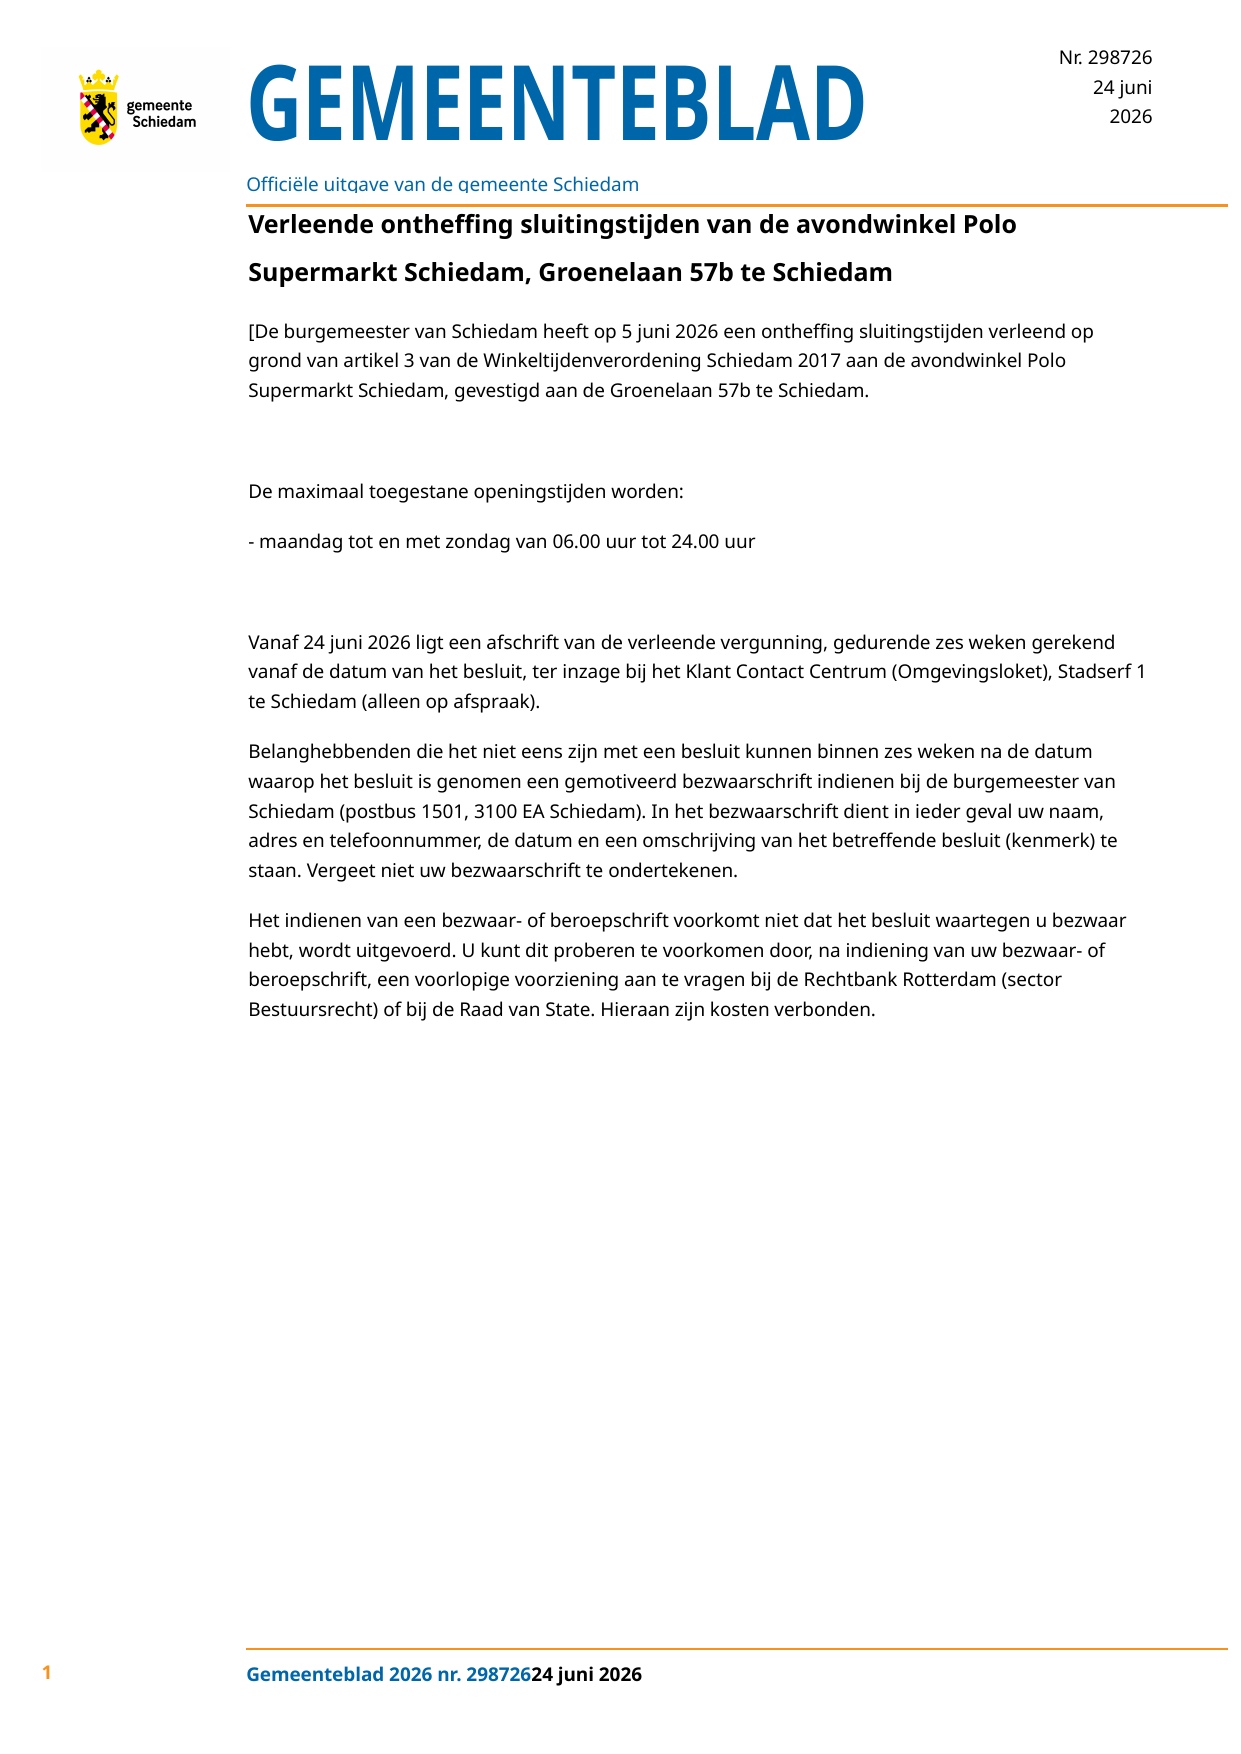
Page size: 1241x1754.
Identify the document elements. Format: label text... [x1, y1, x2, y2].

text Het indienen van een bezwaar- of beroepschrift voorkomt niet dat het besluit waartegen u bezwaar hebt, wordt uitgevoerd. U kunt dit proberen te voorkomen door, na indiening van uw bezwaar- of beroepschrift, een voorlopige voorziening aan te vragen bij de Rechtbank Rotterdam (sector Bestuursrecht) of bij de Raad van State. Hieraan zijn kosten verbonden. [248, 907, 1152, 1022]
text - maandag tot en met zondag van 06.00 uur tot 24.00 uur [248, 528, 1152, 554]
text De maximaal toegestane openingstijden worden: [248, 478, 1152, 504]
text Vanaf 24 juni 2026 ligt een afschrift van de verleende vergunning, gedurende zes weken gerekend vanaf de datum van het besluit, ter inzage bij het Klant Contact Centrum (Omgevingsloket), Stadserf 1 te Schiedam (alleen op afspraak). [248, 629, 1152, 714]
text [De burgemeester van Schiedam heeft op 5 juni 2026 een ontheffing sluitingstijden verleend op grond van artikel 3 van de Winkeltijdenverordening Schiedam 2017 aan de avondwinkel Polo Supermarkt Schiedam, gevestigd aan de Groenelaan 57b te Schiedam. [248, 318, 1152, 403]
text Belanghebbenden die het niet eens zijn met een besluit kunnen binnen zes weken na de datum waarop het besluit is genomen een gemotiveerd bezwaarschrift indienen bij de burgemeester van Schiedam (postbus 1501, 3100 EA Schiedam). In het bezwaarschrift dient in ieder geval uw naam, adres en telefoonnummer, de datum en een omschrijving van het betreffende besluit (kenmerk) te staan. Vergeet niet uw bezwaarschrift te ondertekenen. [248, 739, 1152, 883]
picture [41, 47, 231, 172]
text Verleende ontheffing sluitingstijden van de avondwinkel Polo Supermarkt Schiedam, Groenelaan 57b te Schiedam [248, 207, 1152, 288]
